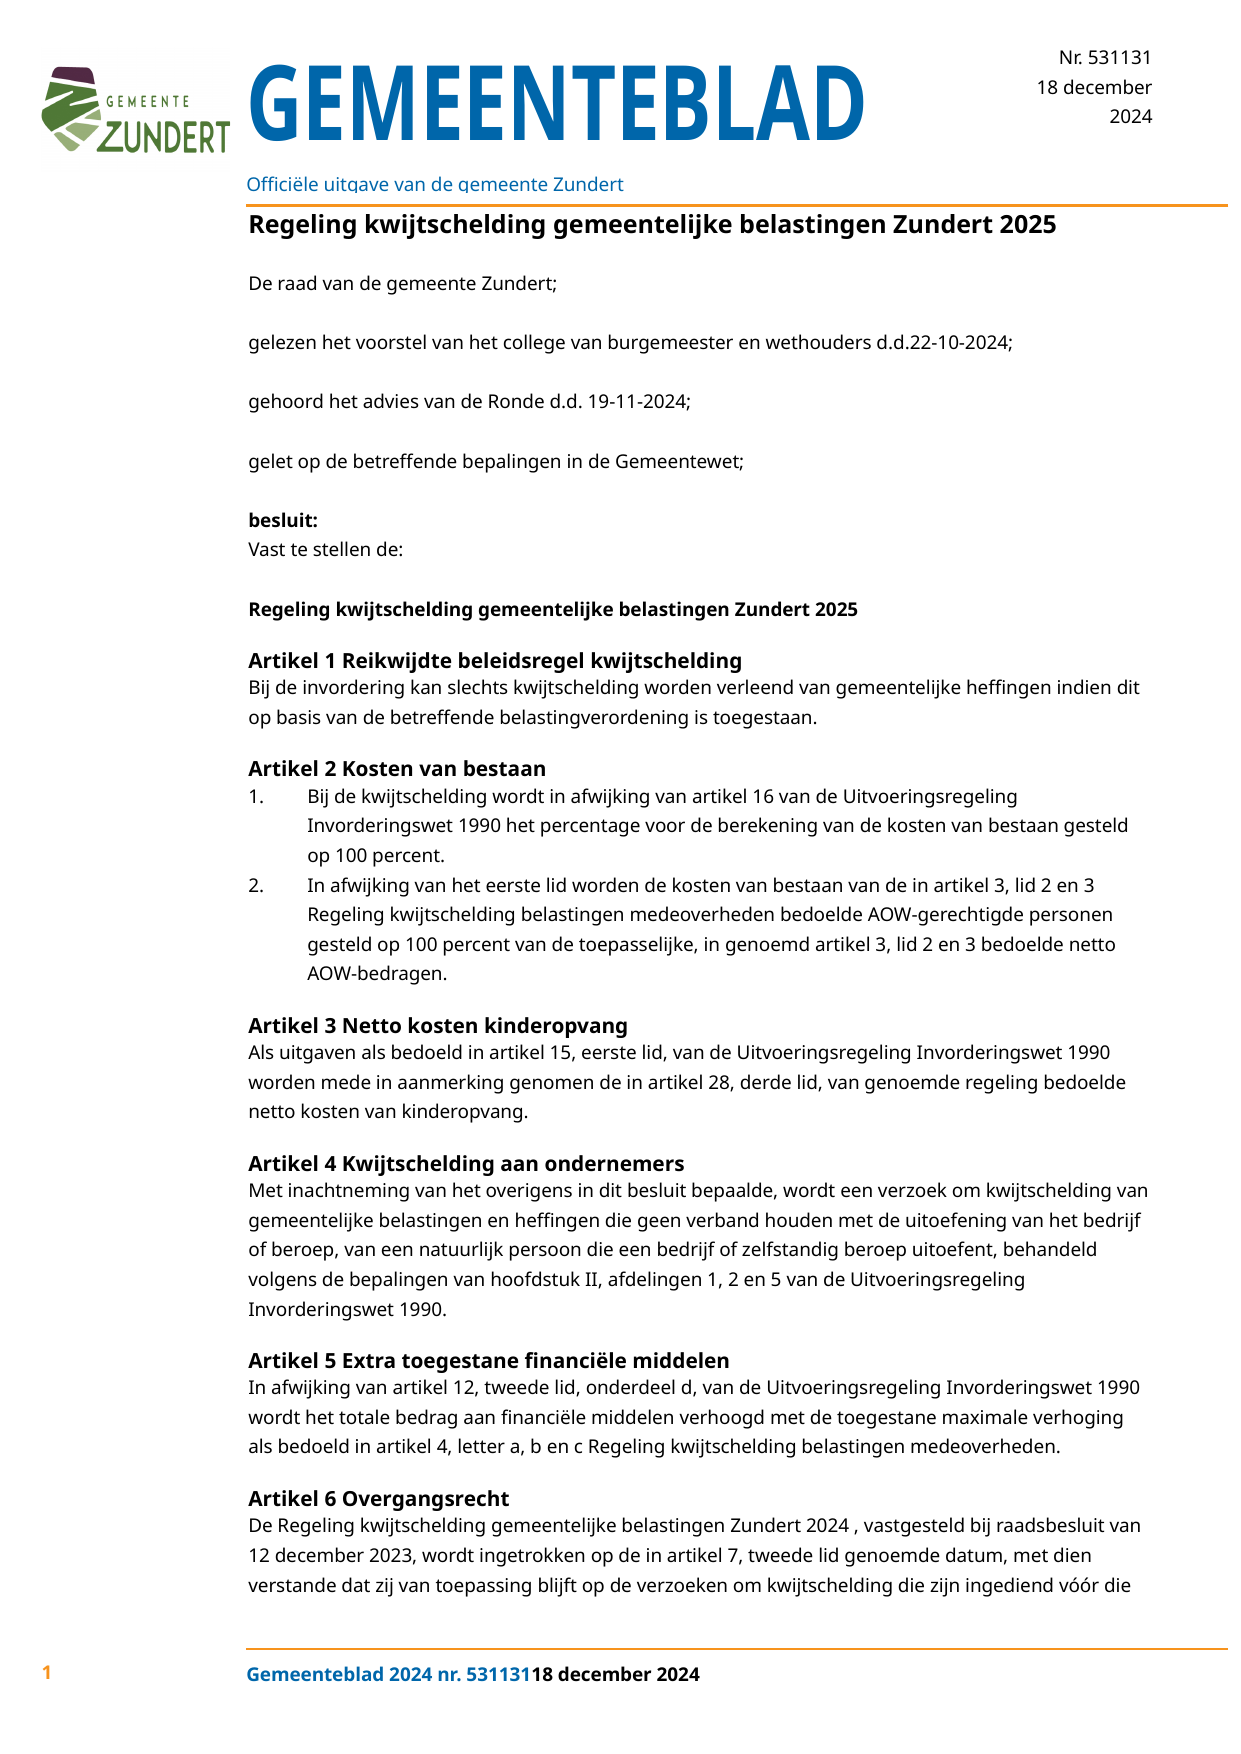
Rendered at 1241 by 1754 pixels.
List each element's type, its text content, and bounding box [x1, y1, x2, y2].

text Met inachtneming van het overigens in dit besluit bepaalde, wordt een verzoek om kwijtschelding van gemeentelijke belastingen en heffingen die geen verband houden met de uitoefening van het bedrijf of beroep, van een natuurlijk persoon die een bedrijf of zelfstandig beroep uitoefent, behandeld volgens de bepalingen van hoofdstuk II, afdelingen 1, 2 en 5 van de Uitvoeringsregeling Invorderingswet 1990. [248, 1177, 1152, 1321]
text Artikel 6 Overgangsrecht [248, 1484, 1152, 1513]
text Artikel 1 Reikwijdte beleidsregel kwijtschelding [248, 646, 1152, 674]
text Regeling kwijtschelding gemeentelijke belastingen Zundert 2025 [248, 596, 1152, 621]
text Als uitgaven als bedoeld in artikel 15, eerste lid, van de Uitvoeringsregeling Invorderingswet 1990 worden mede in aanmerking genomen de in artikel 28, derde lid, van genoemde regeling bedoelde netto kosten van kinderopvang. [248, 1039, 1152, 1124]
text De raad van de gemeente Zundert; [248, 270, 1152, 296]
list In afwijking van het eerste lid worden de kosten van bestaan van de in artikel 3, lid 2 en 3 Regeling kwijtschelding belastingen medeoverheden bedoelde AOW-gerechtigde personen gesteld op 100 percent van de toepasselijke, in genoemd artikel 3, lid 2 en 3 bedoelde netto AOW-bedragen. [248, 872, 1152, 986]
text Vast te stellen de: [248, 537, 1152, 562]
text Artikel 5 Extra toegestane financiële middelen [248, 1346, 1152, 1374]
picture [41, 47, 231, 172]
text gelet op de betreffende bepalingen in de Gemeentewet; [248, 448, 1152, 473]
text In afwijking van artikel 12, tweede lid, onderdeel d, van de Uitvoeringsregeling Invorderingswet 1990 wordt het totale bedrag aan financiële middelen verhoogd met de toegestane maximale verhoging als bedoeld in artikel 4, letter a, b en c Regeling kwijtschelding belastingen medeoverheden. [248, 1374, 1152, 1459]
text Artikel 4 Kwijtschelding aan ondernemers [248, 1149, 1152, 1177]
list Bij de kwijtschelding wordt in afwijking van artikel 16 van de Uitvoeringsregeling Invorderingswet 1990 het percentage voor de berekening van de kosten van bestaan gesteld op 100 percent. [248, 783, 1152, 868]
text gelezen het voorstel van het college van burgemeester en wethouders d.d.22-10-2024; [248, 329, 1152, 355]
text besluit: [248, 507, 1152, 533]
text Bij de invordering kan slechts kwijtschelding worden verleend van gemeentelijke heffingen indien dit op basis van de betreffende belastingverordening is toegestaan. [248, 674, 1152, 730]
text Artikel 2 Kosten van bestaan [248, 754, 1152, 783]
text Regeling kwijtschelding gemeentelijke belastingen Zundert 2025 [248, 207, 1152, 241]
text gehoord het advies van de Ronde d.d. 19-11-2024; [248, 389, 1152, 414]
text De Regeling kwijtschelding gemeentelijke belastingen Zundert 2024 , vastgesteld bij raadsbesluit van 12 december 2023, wordt ingetrokken op de in artikel 7, tweede lid genoemde datum, met dien verstande dat zij van toepassing blijft op de verzoeken om kwijtschelding die zijn ingediend vóór die [248, 1513, 1152, 1597]
text Artikel 3 Netto kosten kinderopvang [248, 1011, 1152, 1039]
